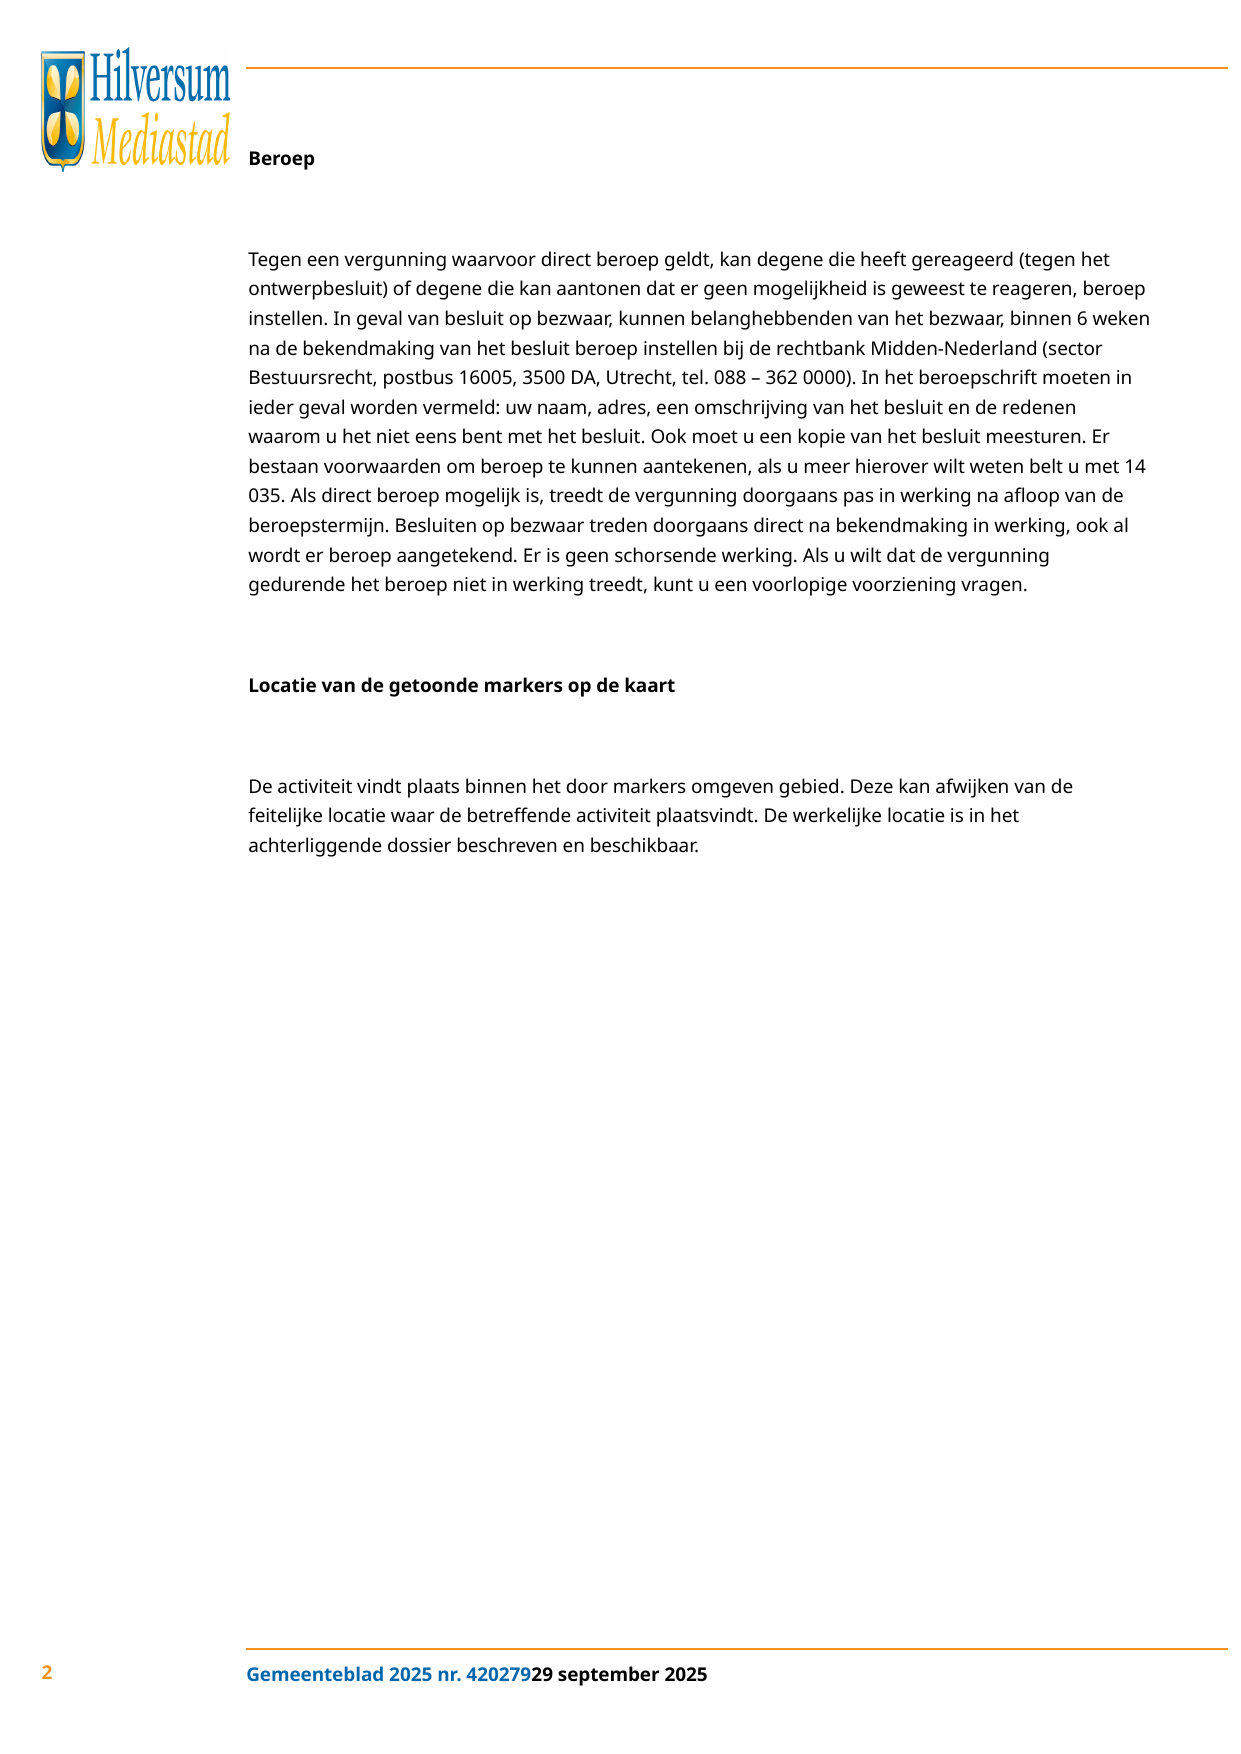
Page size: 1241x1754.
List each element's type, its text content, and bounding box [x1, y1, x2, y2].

picture [41, 47, 231, 172]
text Tegen een vergunning waarvoor direct beroep geldt, kan degene die heeft gereageerd (tegen het ontwerpbesluit) of degene die kan aantonen dat er geen mogelijkheid is geweest te reageren, beroep instellen. In geval van besluit op bezwaar, kunnen belanghebbenden van het bezwaar, binnen 6 weken na de bekendmaking van het besluit beroep instellen bij de rechtbank Midden-Nederland (sector Bestuursrecht, postbus 16005, 3500 DA, Utrecht, tel. 088 – 362 0000). In het beroepschrift moeten in ieder geval worden vermeld: uw naam, adres, een omschrijving van het besluit en de redenen waarom u het niet eens bent met het besluit. Ook moet u een kopie van het besluit meesturen. Er bestaan voorwaarden om beroep te kunnen aantekenen, als u meer hierover wilt weten belt u met 14 035. Als direct beroep mogelijk is, treedt de vergunning doorgaans pas in werking na afloop van de beroepstermijn. Besluiten op bezwaar treden doorgaans direct na bekendmaking in werking, ook al wordt er beroep aangetekend. Er is geen schorsende werking. Als u wilt dat de vergunning gedurende het beroep niet in werking treedt, kunt u een voorlopige voorziening vragen. [248, 246, 1152, 597]
text Beroep [248, 145, 1152, 171]
text Locatie van de getoonde markers op de kaart [248, 672, 1152, 698]
text De activiteit vindt plaats binnen het door markers omgeven gebied. Deze kan afwijken van de feitelijke locatie waar de betreffende activiteit plaatsvindt. De werkelijke locatie is in het achterliggende dossier beschreven en beschikbaar. [248, 773, 1152, 858]
